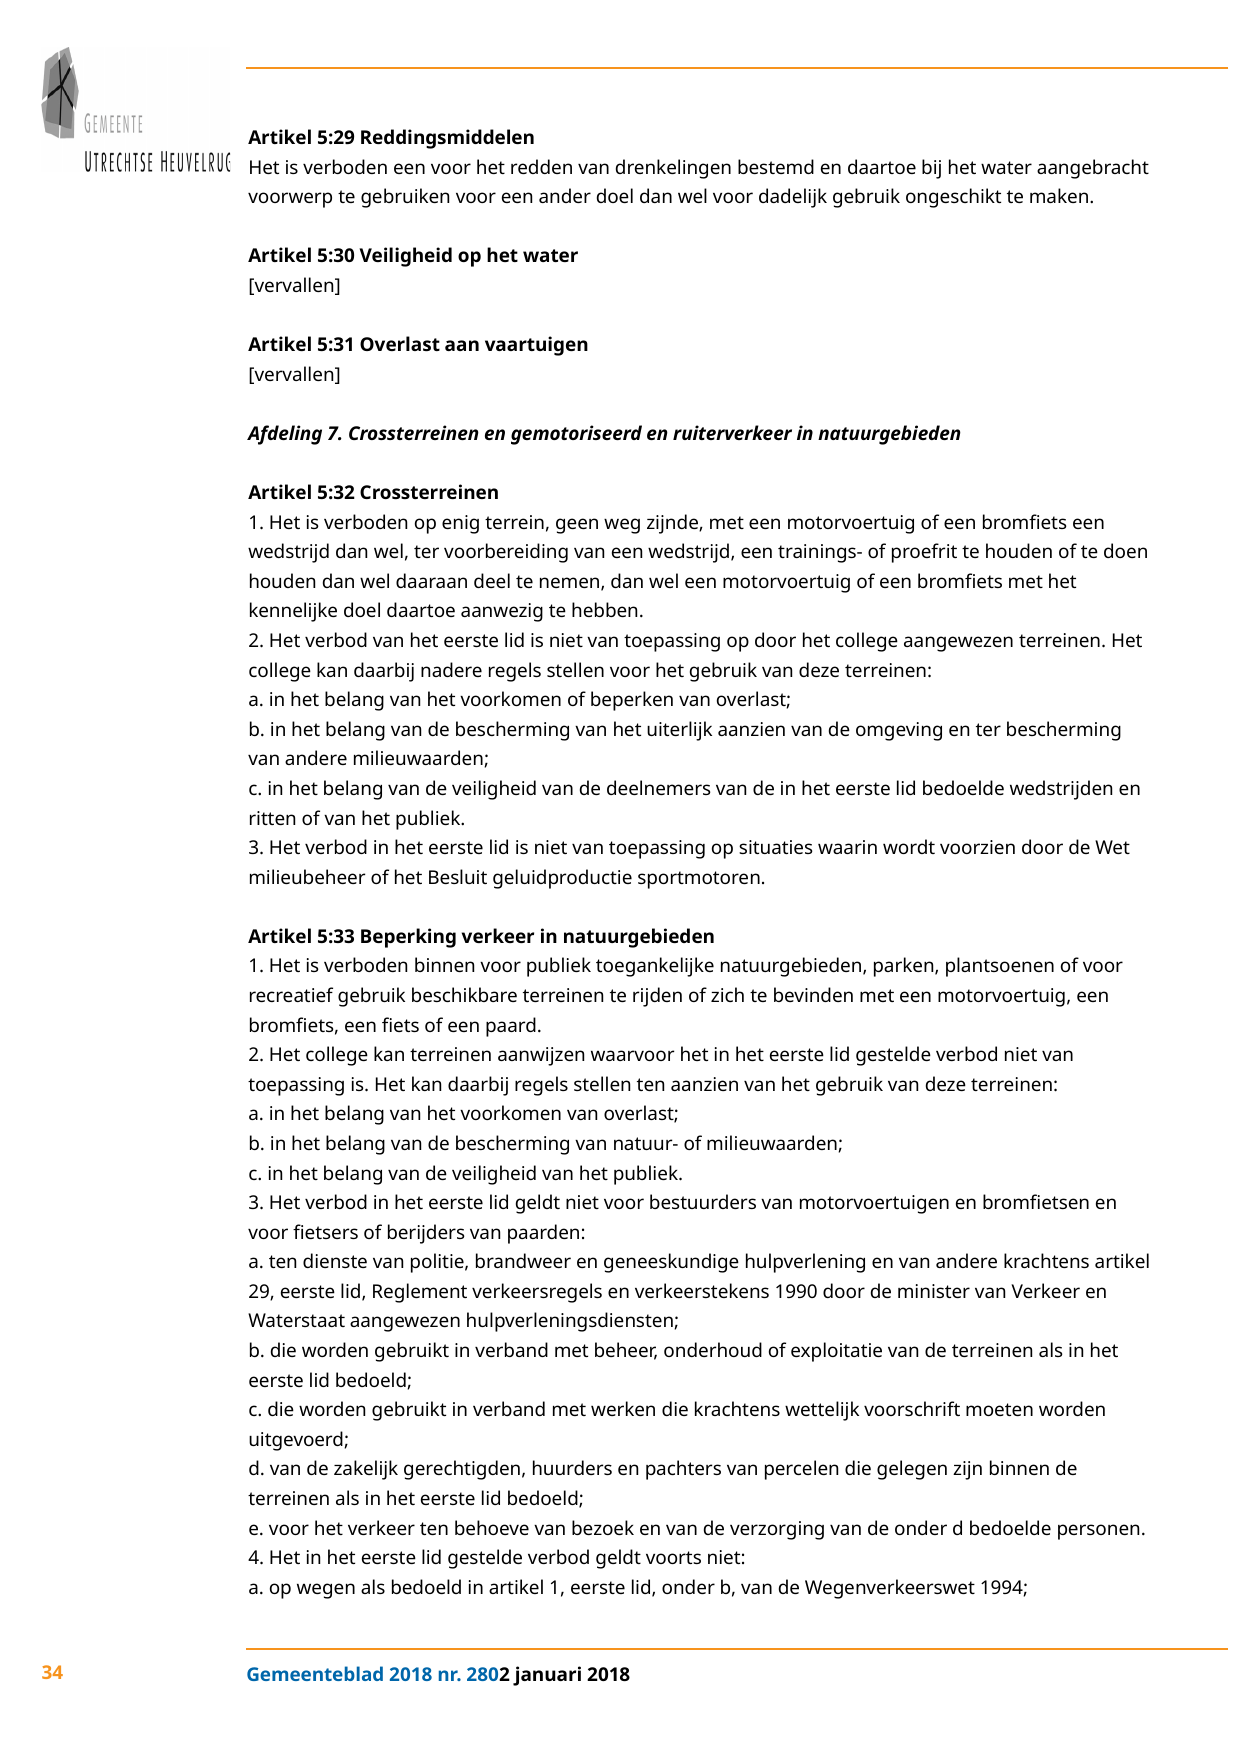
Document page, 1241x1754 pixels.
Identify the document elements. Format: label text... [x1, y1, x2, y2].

picture [41, 47, 231, 172]
text b. in het belang van de bescherming van het uiterlijk aanzien van de omgeving en ter bescherming van andere milieuwaarden; [248, 716, 1152, 771]
text b. in het belang van de bescherming van natuur- of milieuwaarden; [248, 1130, 1152, 1156]
text b. die worden gebruikt in verband met beheer, onderhoud of exploitatie van de terreinen als in het eerste lid bedoeld; [248, 1337, 1152, 1393]
text a. in het belang van het voorkomen of beperken van overlast; [248, 686, 1152, 712]
text Afdeling 7. Crossterreinen en gemotoriseerd en ruiterverkeer in natuurgebieden [248, 420, 1152, 446]
text c. die worden gebruikt in verband met werken die krachtens wettelijk voorschrift moeten worden uitgevoerd; [248, 1396, 1152, 1452]
text Artikel 5:32 Crossterreinen [248, 479, 1152, 505]
text 1. Het is verboden binnen voor publiek toegankelijke natuurgebieden, parken, plantsoenen of voor recreatief gebruik beschikbare terreinen te rijden of zich te bevinden met een motorvoertuig, een bromfiets, een fiets of een paard. [248, 953, 1152, 1038]
text 1. Het is verboden op enig terrein, geen weg zijnde, met een motorvoertuig of een bromfiets een wedstrijd dan wel, ter voorbereiding van een wedstrijd, een trainings- of proefrit te houden of te doen houden dan wel daaraan deel te nemen, dan wel een motorvoertuig of een bromfiets met het kennelijke doel daartoe aanwezig te hebben. [248, 509, 1152, 623]
text a. in het belang van het voorkomen van overlast; [248, 1101, 1152, 1126]
text [vervallen] [248, 361, 1152, 387]
text e. voor het verkeer ten behoeve van bezoek en van de verzorging van de onder d bedoelde personen. [248, 1515, 1152, 1541]
text Artikel 5:30 Veiligheid op het water [248, 243, 1152, 268]
text Artikel 5:31 Overlast aan vaartuigen [248, 331, 1152, 357]
text a. op wegen als bedoeld in artikel 1, eerste lid, onder b, van de Wegenverkeerswet 1994; [248, 1574, 1152, 1600]
text Artikel 5:33 Beperking verkeer in natuurgebieden [248, 923, 1152, 949]
text 2. Het verbod van het eerste lid is niet van toepassing op door het college aangewezen terreinen. Het college kan daarbij nadere regels stellen voor het gebruik van deze terreinen: [248, 627, 1152, 683]
text 3. Het verbod in het eerste lid is niet van toepassing op situaties waarin wordt voorzien door de Wet milieubeheer of het Besluit geluidproductie sportmotoren. [248, 834, 1152, 890]
text c. in het belang van de veiligheid van het publiek. [248, 1160, 1152, 1186]
text 2. Het college kan terreinen aanwijzen waarvoor het in het eerste lid gestelde verbod niet van toepassing is. Het kan daarbij regels stellen ten aanzien van het gebruik van deze terreinen: [248, 1041, 1152, 1097]
text c. in het belang van de veiligheid van de deelnemers van de in het eerste lid bedoelde wedstrijden en ritten of van het publiek. [248, 775, 1152, 831]
text Het is verboden een voor het redden van drenkelingen bestemd en daartoe bij het water aangebracht voorwerp te gebruiken voor een ander doel dan wel voor dadelijk gebruik ongeschikt te maken. [248, 154, 1152, 209]
text d. van de zakelijk gerechtigden, huurders en pachters van percelen die gelegen zijn binnen de terreinen als in het eerste lid bedoeld; [248, 1456, 1152, 1511]
text 4. Het in het eerste lid gestelde verbod geldt voorts niet: [248, 1544, 1152, 1570]
text [vervallen] [248, 272, 1152, 298]
text a. ten dienste van politie, brandweer en geneeskundige hulpverlening en van andere krachtens artikel 29, eerste lid, Reglement verkeersregels en verkeerstekens 1990 door de minister van Verkeer en Waterstaat aangewezen hulpverleningsdiensten; [248, 1248, 1152, 1333]
text 3. Het verbod in het eerste lid geldt niet voor bestuurders van motorvoertuigen en bromfietsen en voor fietsers of berijders van paarden: [248, 1189, 1152, 1245]
text Artikel 5:29 Reddingsmiddelen [248, 124, 1152, 150]
